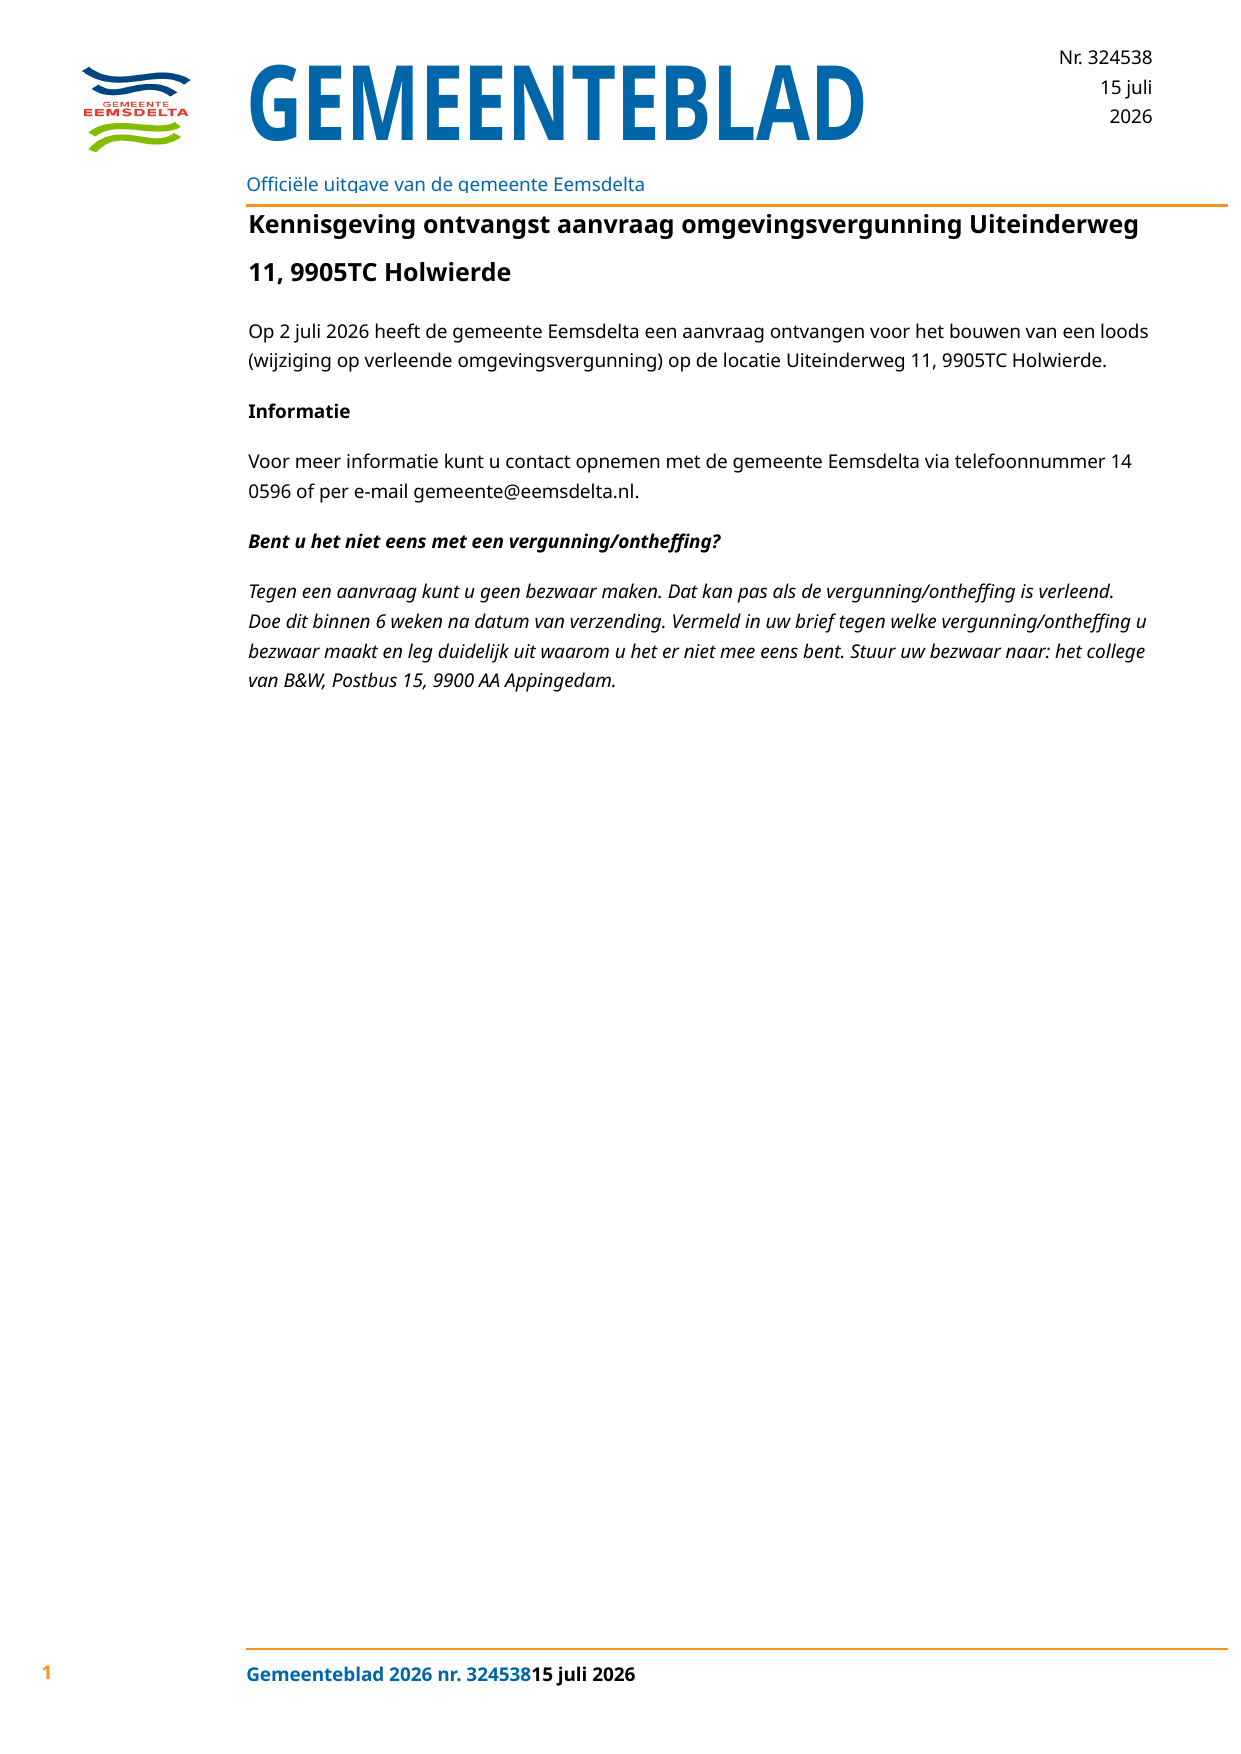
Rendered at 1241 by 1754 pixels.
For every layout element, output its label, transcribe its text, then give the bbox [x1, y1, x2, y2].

text Bent u het niet eens met een vergunning/ontheffing? [248, 528, 1152, 554]
text Op 2 juli 2026 heeft de gemeente Eemsdelta een aanvraag ontvangen voor het bouwen van een loods (wijziging op verleende omgevingsvergunning) op de locatie Uiteinderweg 11, 9905TC Holwierde. [248, 318, 1152, 373]
picture [41, 47, 231, 172]
text Voor meer informatie kunt u contact opnemen met de gemeente Eemsdelta via telefoonnummer 14 0596 of per e-mail gemeente@eemsdelta.nl. [248, 448, 1152, 504]
text Kennisgeving ontvangst aanvraag omgevingsvergunning Uiteinderweg 11, 9905TC Holwierde [248, 207, 1152, 288]
text Informatie [248, 398, 1152, 424]
text Tegen een aanvraag kunt u geen bezwaar maken. Dat kan pas als de vergunning/ontheffing is verleend. Doe dit binnen 6 weken na datum van verzending. Vermeld in uw brief tegen welke vergunning/ontheffing u bezwaar maakt en leg duidelijk uit waarom u het er niet mee eens bent. Stuur uw bezwaar naar: het college van B&W, Postbus 15, 9900 AA Appingedam. [248, 579, 1152, 693]
